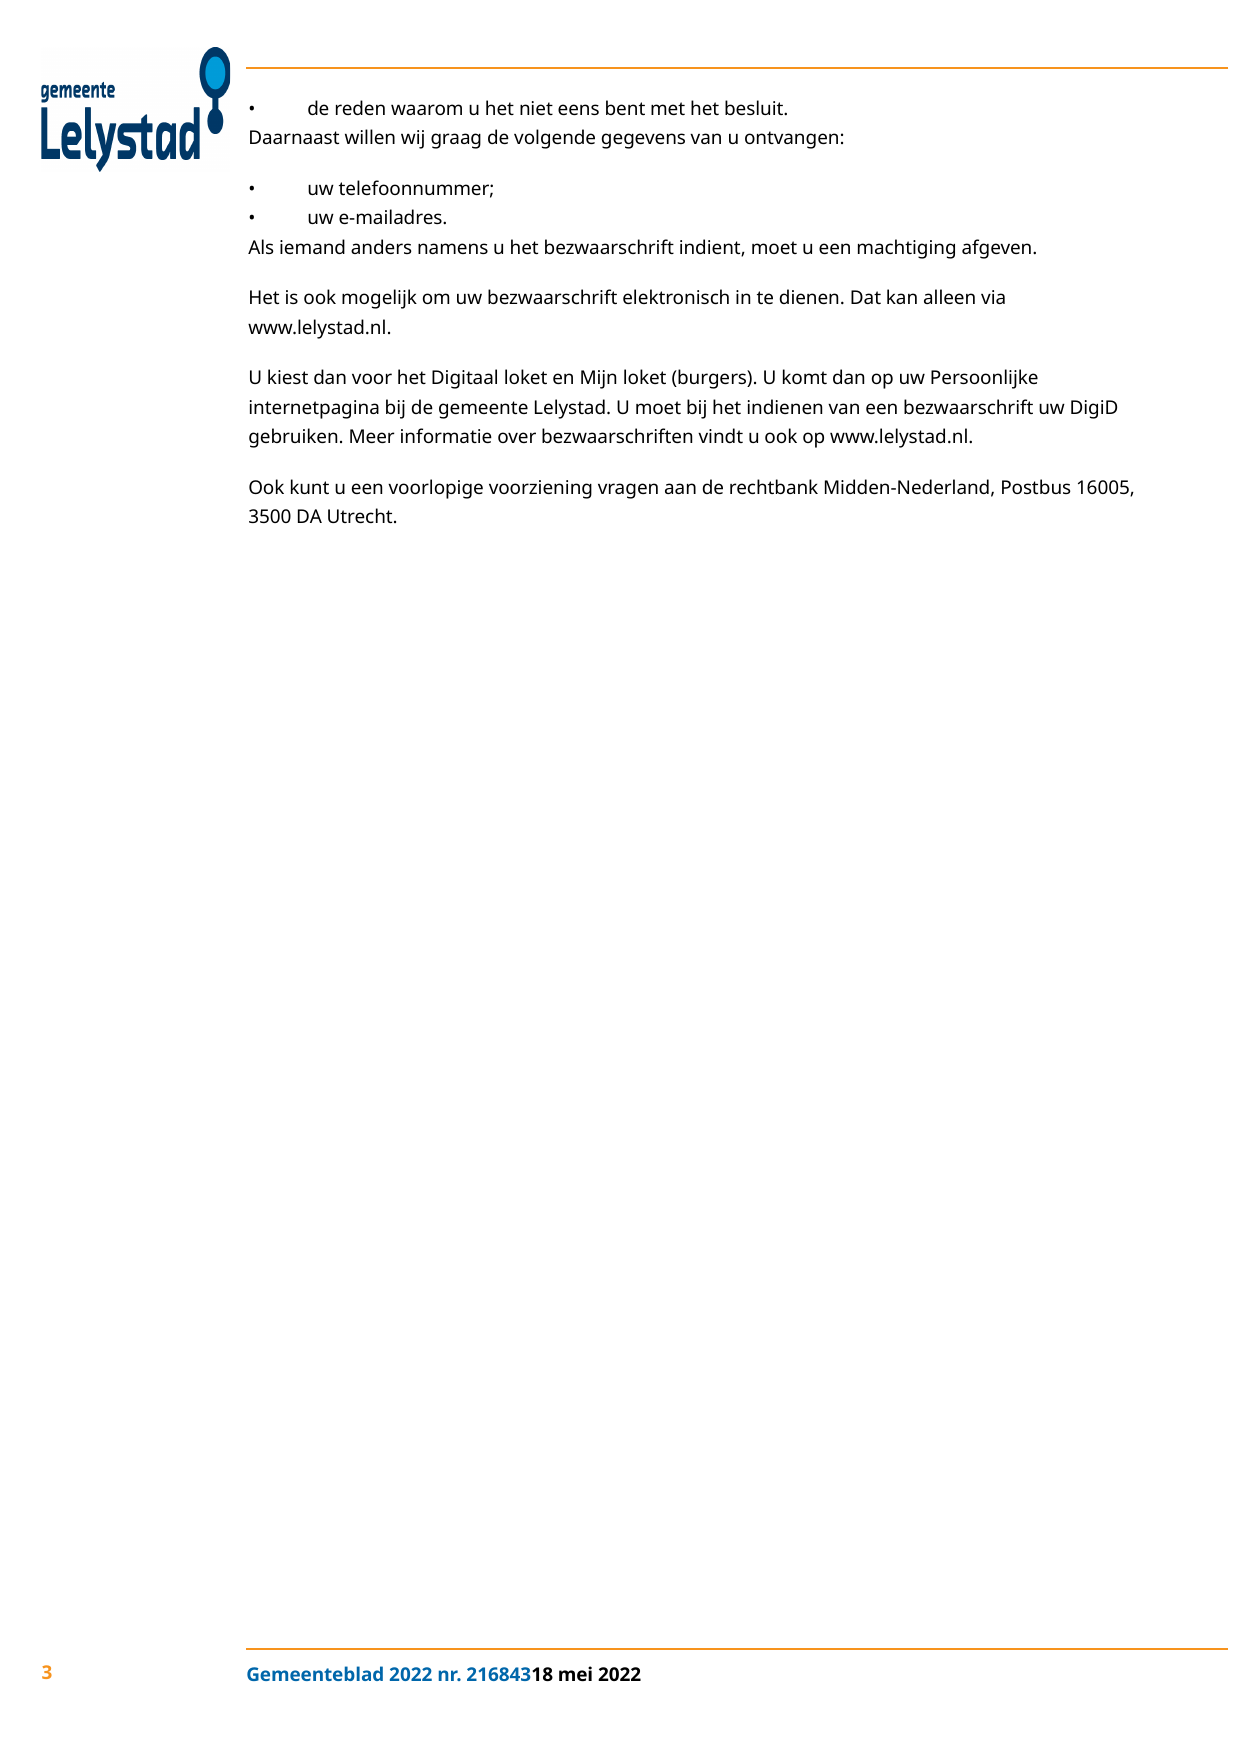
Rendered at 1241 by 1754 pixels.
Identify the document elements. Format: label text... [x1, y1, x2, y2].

list de reden waarom u het niet eens bent met het besluit. [248, 95, 1152, 121]
list uw e-mailadres. [248, 204, 1152, 230]
picture [41, 47, 231, 172]
text U kiest dan voor het Digitaal loket en Mijn loket (burgers). U komt dan op uw Persoonlijke internetpagina bij de gemeente Lelystad. U moet bij het indienen van een bezwaarschrift uw DigiD gebruiken. Meer informatie over bezwaarschriften vindt u ook op www.lelystad.nl. [248, 364, 1152, 449]
text Daarnaast willen wij graag de volgende gegevens van u ontvangen: [248, 124, 1152, 150]
text Het is ook mogelijk om uw bezwaarschrift elektronisch in te dienen. Dat kan alleen via www.lelystad.nl. [248, 284, 1152, 340]
text Als iemand anders namens u het bezwaarschrift indient, moet u een machtiging afgeven. [248, 234, 1152, 260]
text Ook kunt u een voorlopige voorziening vragen aan de rechtbank Midden-Nederland, Postbus 16005, 3500 DA Utrecht. [248, 474, 1152, 529]
list uw telefoonnummer; [248, 175, 1152, 201]
